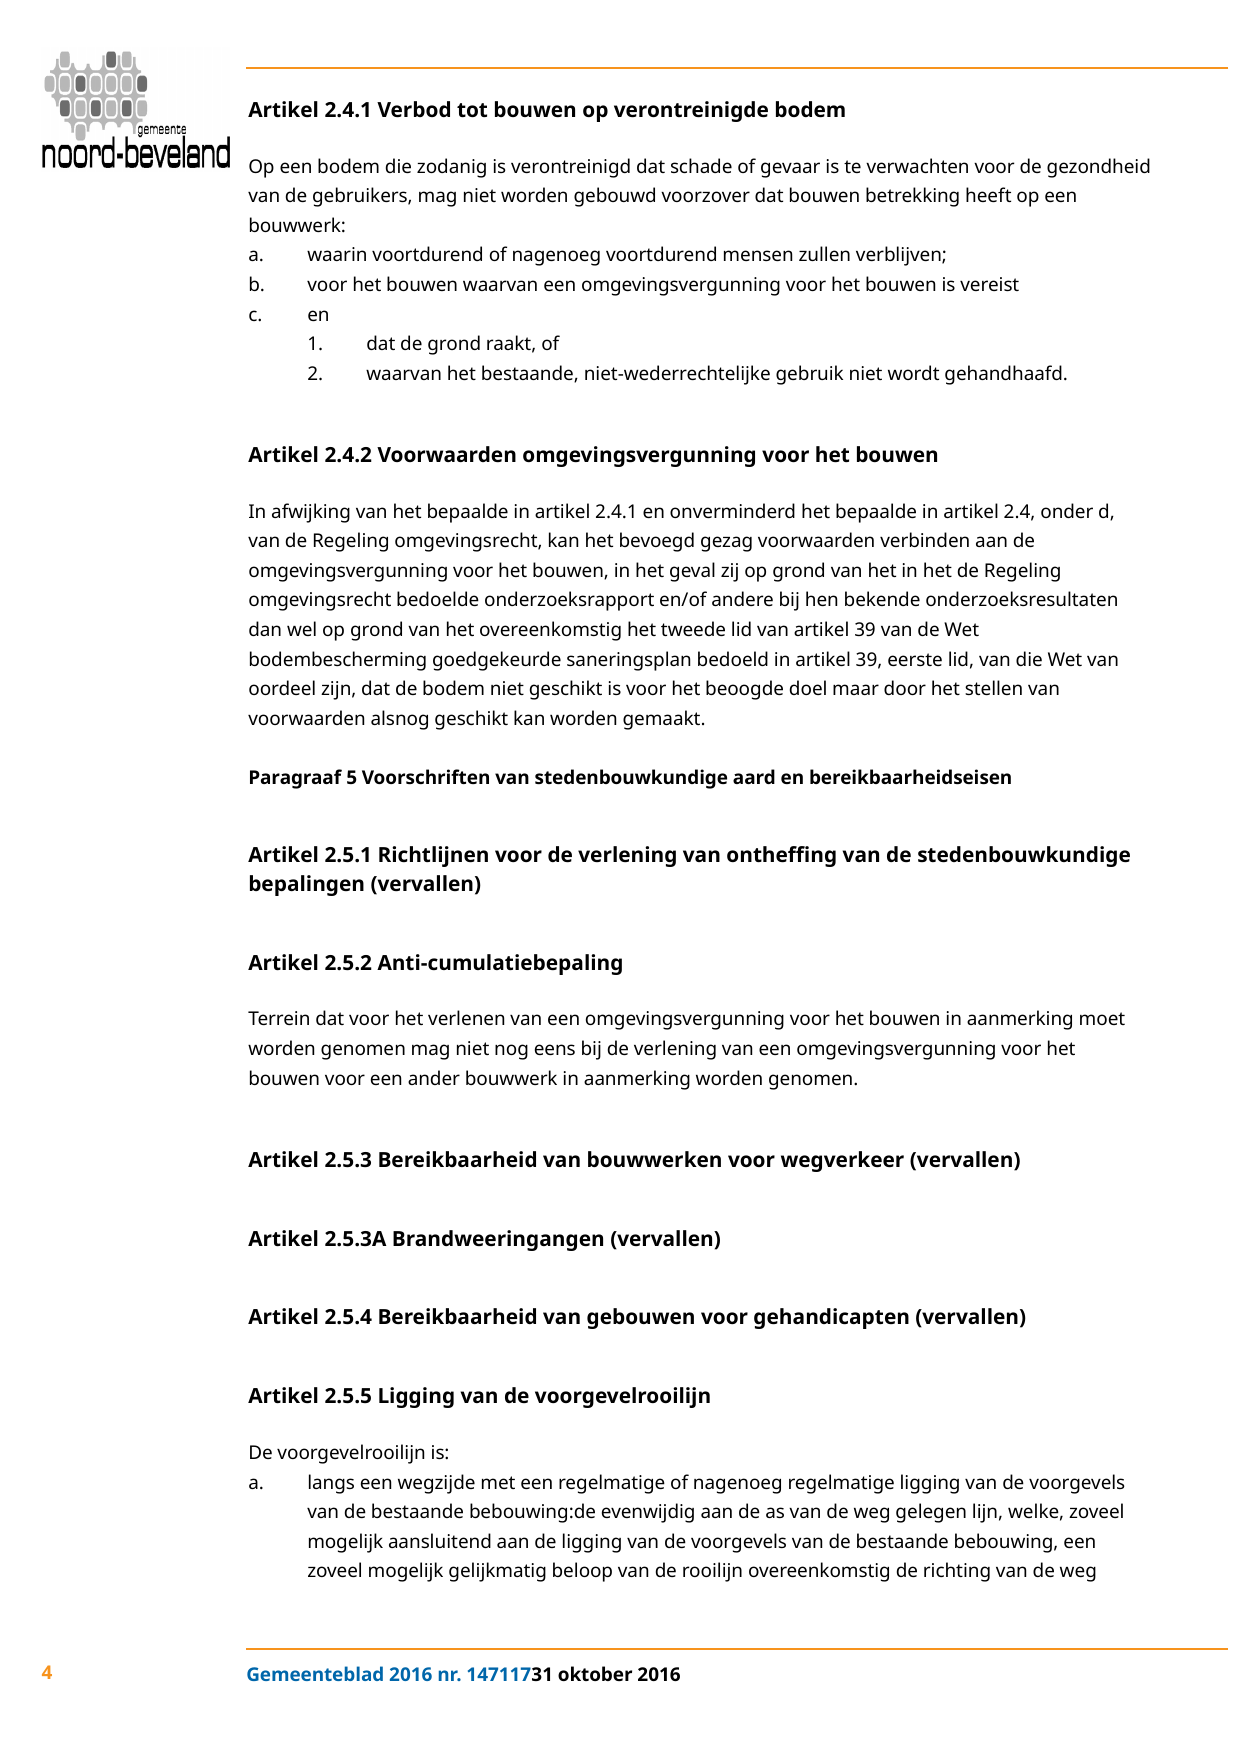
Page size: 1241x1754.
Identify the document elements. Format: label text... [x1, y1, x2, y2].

text Artikel 2.5.4 Bereikbaarheid van gebouwen voor gehandicapten (vervallen) [248, 1302, 1152, 1331]
text Op een bodem die zodanig is verontreinigd dat schade of gevaar is te verwachten voor de gezondheid van de gebruikers, mag niet worden gebouwd voorzover dat bouwen betrekking heeft op een bouwwerk: [248, 153, 1152, 238]
text Artikel 2.4.1 Verbod tot bouwen op verontreinigde bodem [248, 95, 1152, 123]
text Artikel 2.5.2 Anti-cumulatiebepaling [248, 948, 1152, 976]
text Artikel 2.5.3A Brandweeringangen (vervallen) [248, 1224, 1152, 1252]
list langs een wegzijde met een regelmatige of nagenoeg regelmatige ligging van de voorgevels van de bestaande bebouwing:de evenwijdig aan de as van de weg gelegen lijn, welke, zoveel mogelijk aansluitend aan de ligging van de voorgevels van de bestaande bebouwing, een zoveel mogelijk gelijkmatig beloop van de rooilijn overeenkomstig de richting van de weg [248, 1469, 1152, 1583]
text Artikel 2.5.1 Richtlijnen voor de verlening van ontheffing van de stedenbouwkundige bepalingen (vervallen) [248, 840, 1152, 897]
text Paragraaf 5 Voorschriften van stedenbouwkundige aard en bereikbaarheidseisen [248, 764, 1152, 790]
picture [41, 47, 231, 172]
list voor het bouwen waarvan een omgevingsvergunning voor het bouwen is vereist [248, 271, 1152, 297]
list dat de grond raakt, of [307, 330, 1152, 356]
list waarvan het bestaande, niet-wederrechtelijke gebruik niet wordt gehandhaafd. [307, 360, 1152, 386]
text In afwijking van het bepaalde in artikel 2.4.1 en onverminderd het bepaalde in artikel 2.4, onder d, van de Regeling omgevingsrecht, kan het bevoegd gezag voorwaarden verbinden aan de omgevingsvergunning voor het bouwen, in het geval zij op grond van het in het de Regeling omgevingsrecht bedoelde onderzoeksrapport en/of andere bij hen bekende onderzoeksresultaten dan wel op grond van het overeenkomstig het tweede lid van artikel 39 van de Wet bodembescherming goedgekeurde saneringsplan bedoeld in artikel 39, eerste lid, van die Wet van oordeel zijn, dat de bodem niet geschikt is voor het beoogde doel maar door het stellen van voorwaarden alsnog geschikt kan worden gemaakt. [248, 498, 1152, 731]
text Artikel 2.4.2 Voorwaarden omgevingsvergunning voor het bouwen [248, 440, 1152, 468]
list en [248, 301, 1152, 326]
list waarin voortdurend of nagenoeg voortdurend mensen zullen verblijven; [248, 242, 1152, 267]
text De voorgevelrooilijn is: [248, 1439, 1152, 1465]
text Terrein dat voor het verlenen van een omgevingsvergunning voor het bouwen in aanmerking moet worden genomen mag niet nog eens bij de verlening van een omgevingsvergunning voor het bouwen voor een ander bouwwerk in aanmerking worden genomen. [248, 1006, 1152, 1091]
text Artikel 2.5.5 Ligging van de voorgevelrooilijn [248, 1381, 1152, 1410]
text Artikel 2.5.3 Bereikbaarheid van bouwwerken voor wegverkeer (vervallen) [248, 1145, 1152, 1173]
